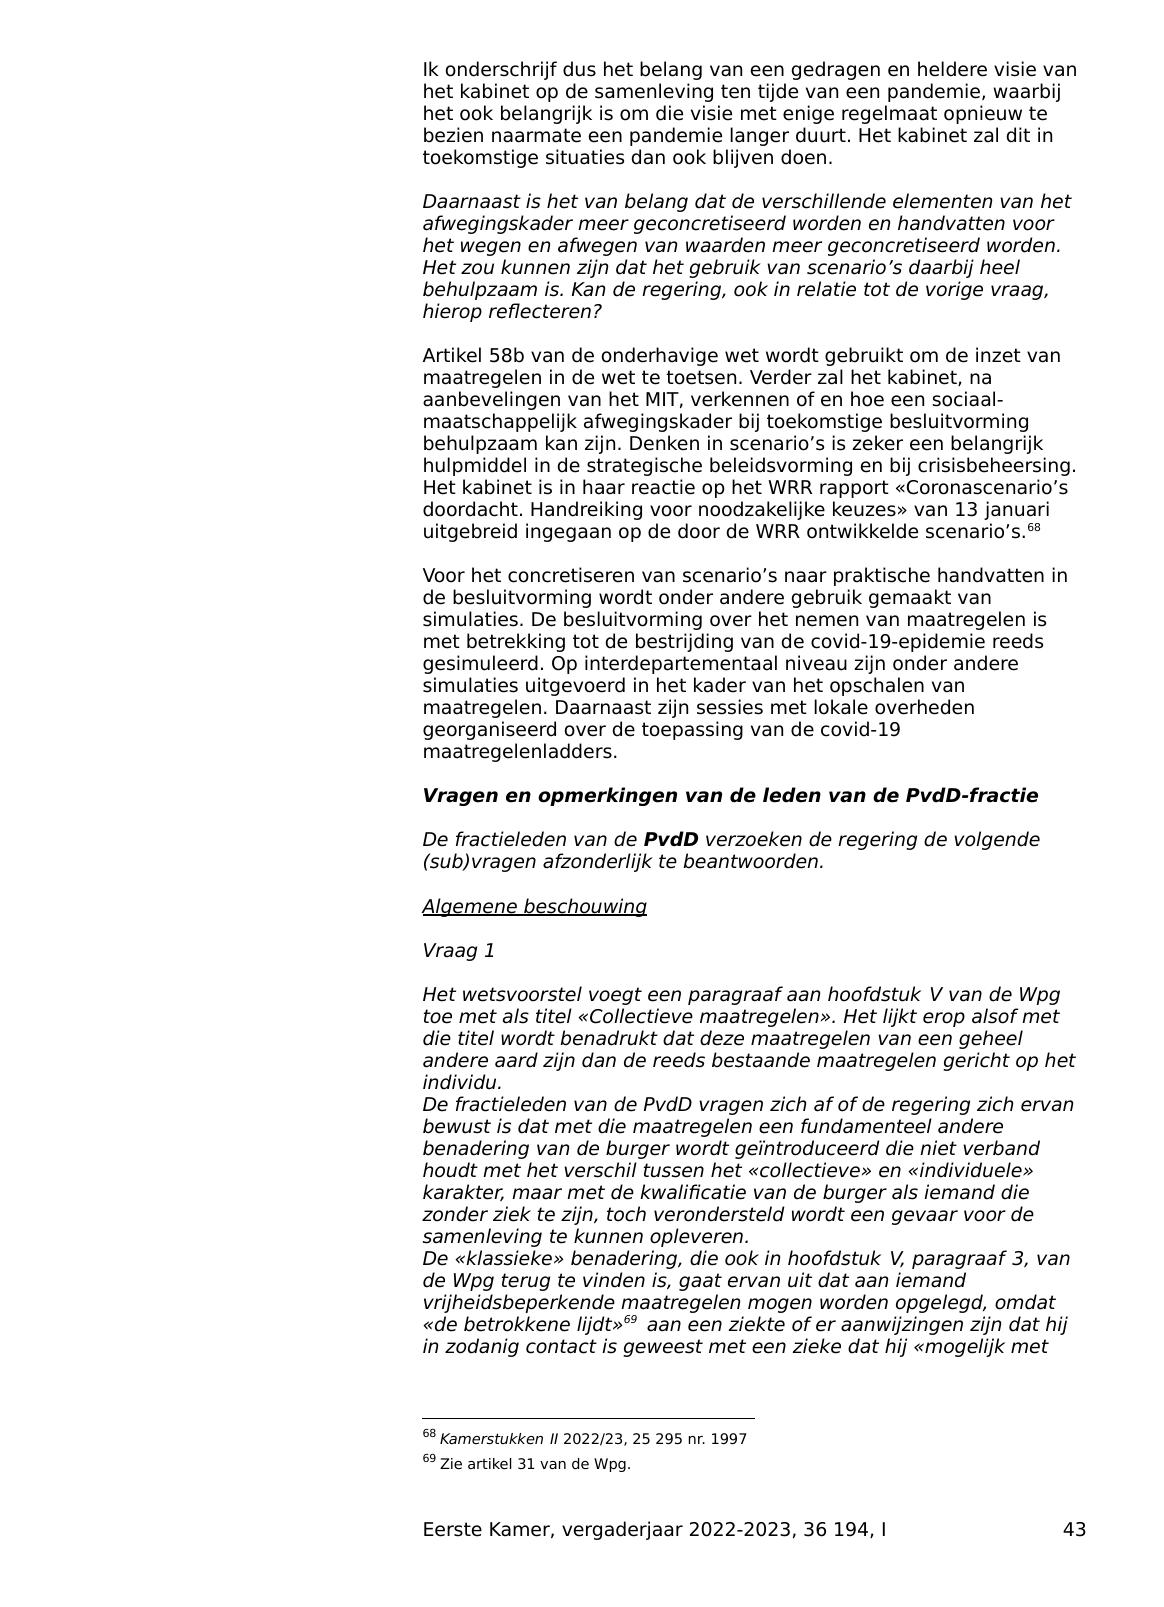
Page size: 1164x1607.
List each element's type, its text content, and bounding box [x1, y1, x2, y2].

subtitle Vraag 1 [422, 940, 1087, 962]
text Kamerstukken II 2022/23, 25 295 nr. 1997 [422, 1427, 1087, 1449]
text Ik onderschrijf dus het belang van een gedragen en heldere visie van het kabinet op de samenleving ten tijde van een pandemie, waarbij het ook belangrijk is om die visie met enige regelmaat opnieuw te bezien naarmate een pandemie langer duurt. Het kabinet zal dit in toekomstige situaties dan ook blijven doen. [422, 59, 1087, 169]
subtitle Vragen en opmerkingen van de leden van de PvdD-fractie [422, 785, 1087, 807]
text Daarnaast is het van belang dat de verschillende elementen van het afwegingskader meer geconcretiseerd worden en handvatten voor het wegen en afwegen van waarden meer geconcretiseerd worden. Het zou kunnen zijn dat het gebruik van scenario’s daarbij heel behulpzaam is. Kan de regering, ook in relatie tot de vorige vraag, hierop reflecteren? [422, 191, 1087, 323]
text De «klassieke» benadering, die ook in hoofdstuk V, paragraaf 3, van de Wpg terug te vinden is, gaat ervan uit dat aan iemand vrijheidsbeperkende maatregelen mogen worden opgelegd, omdat «de betrokkene lijdt» aan een ziekte of er aanwijzingen zijn dat hij in zodanig contact is geweest met een zieke dat hij «mogelijk met [422, 1248, 1087, 1357]
text Het wetsvoorstel voegt een paragraaf aan hoofdstuk V van de Wpg toe met als titel «Collectieve maatregelen». Het lijkt erop alsof met die titel wordt benadrukt dat deze maatregelen van een geheel andere aard zijn dan de reeds bestaande maatregelen gericht op het individu. [422, 984, 1087, 1094]
text Artikel 58b van de onderhavige wet wordt gebruikt om de inzet van maatregelen in de wet te toetsen. Verder zal het kabinet, na aanbevelingen van het MIT, verkennen of en hoe een sociaal-maatschappelijk afwegingskader bij toekomstige besluitvorming behulpzaam kan zijn. Denken in scenario’s is zeker een belangrijk hulpmiddel in de strategische beleidsvorming en bij crisisbeheersing. Het kabinet is in haar reactie op het WRR rapport «Coronascenario’s doordacht. Handreiking voor noodzakelijke keuzes» van 13 januari uitgebreid ingegaan op de door de WRR ontwikkelde scenario’s. [422, 345, 1087, 543]
subtitle Algemene beschouwing [422, 896, 1087, 917]
text De fractieleden van de PvdD verzoeken de regering de volgende (sub)vragen afzonderlijk te beantwoorden. [422, 829, 1087, 873]
text Zie artikel 31 van de Wpg. [422, 1452, 1087, 1474]
text De fractieleden van de PvdD vragen zich af of de regering zich ervan bewust is dat met die maatregelen een fundamenteel andere benadering van de burger wordt geïntroduceerd die niet verband houdt met het verschil tussen het «collectieve» en «individuele» karakter, maar met de kwalificatie van de burger als iemand die zonder ziek te zijn, toch verondersteld wordt een gevaar voor de samenleving te kunnen opleveren. [422, 1094, 1087, 1248]
text Voor het concretiseren van scenario’s naar praktische handvatten in de besluitvorming wordt onder andere gebruik gemaakt van simulaties. De besluitvorming over het nemen van maatregelen is met betrekking tot de bestrijding van de covid-19-epidemie reeds gesimuleerd. Op interdepartementaal niveau zijn onder andere simulaties uitgevoerd in het kader van het opschalen van maatregelen. Daarnaast zijn sessies met lokale overheden georganiseerd over de toepassing van de covid-19 maatregelenladders. [422, 565, 1087, 763]
